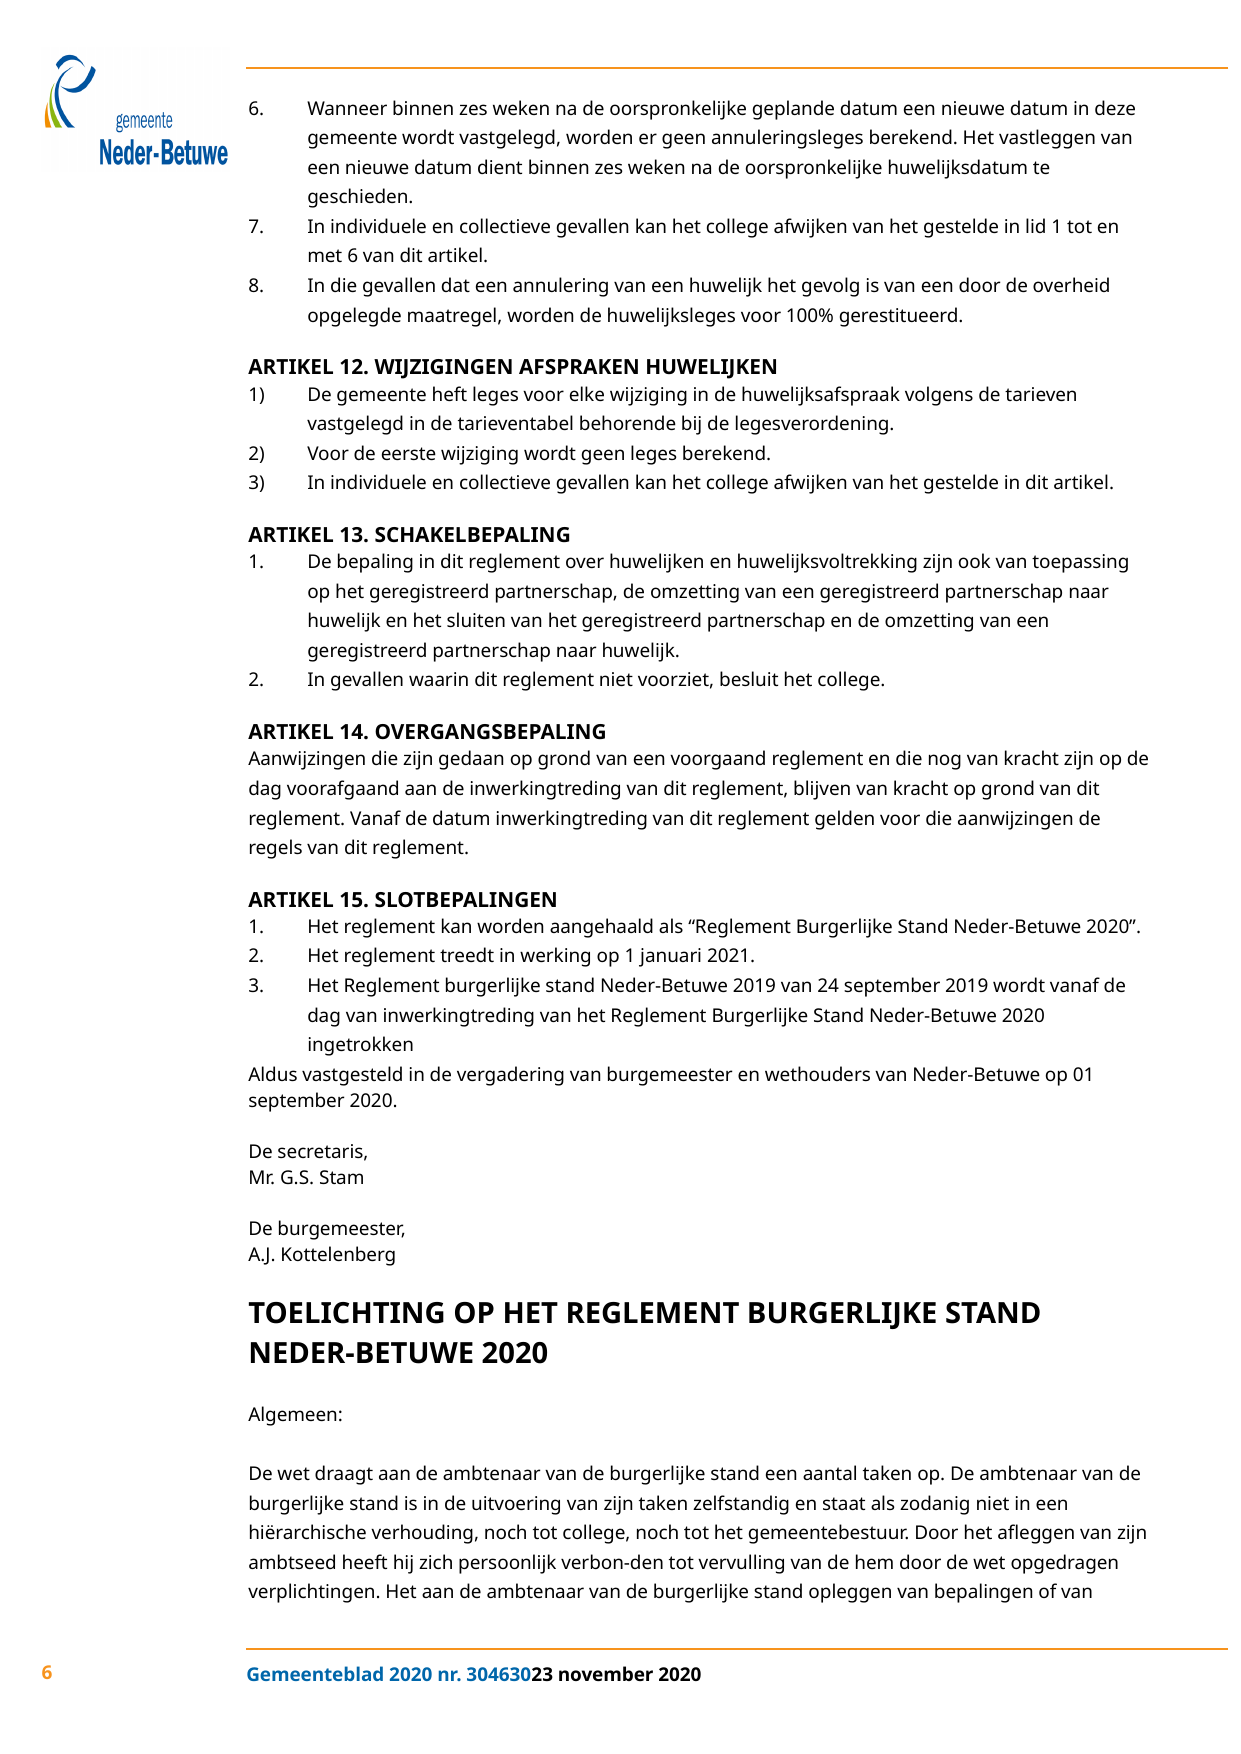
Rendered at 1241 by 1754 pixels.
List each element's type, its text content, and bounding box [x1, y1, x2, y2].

text Mr. G.S. Stam [248, 1164, 1152, 1190]
text De secretaris, [248, 1138, 1152, 1164]
text A.J. Kottelenberg [248, 1241, 1152, 1267]
list Wanneer binnen zes weken na de oorspronkelijke geplande datum een nieuwe datum in deze gemeente wordt vastgelegd, worden er geen annuleringsleges berekend. Het vastleggen van een nieuwe datum dient binnen zes weken na de oorspronkelijke huwelijksdatum te geschieden. [248, 95, 1152, 209]
list Voor de eerste wijziging wordt geen leges berekend. [248, 440, 1152, 466]
list Het reglement treedt in werking op 1 januari 2021. [248, 943, 1152, 968]
list De gemeente heft leges voor elke wijziging in de huwelijksafspraak volgens de tarieven vastgelegd in de tarieventabel behorende bij de legesverordening. [248, 381, 1152, 436]
list Het Reglement burgerlijke stand Neder-Betuwe 2019 van 24 september 2019 wordt vanaf de dag van inwerkingtreding van het Reglement Burgerlijke Stand Neder-Betuwe 2020 ingetrokken [248, 972, 1152, 1057]
list Het reglement kan worden aangehaald als “Reglement Burgerlijke Stand Neder-Betuwe 2020”. [248, 913, 1152, 939]
text Algemeen: [248, 1401, 1152, 1427]
text ARTIKEL 15. SLOTBEPALINGEN [248, 885, 1152, 913]
list De bepaling in dit reglement over huwelijken en huwelijksvoltrekking zijn ook van toepassing op het geregistreerd partnerschap, de omzetting van een geregistreerd partnerschap naar huwelijk en het sluiten van het geregistreerd partnerschap en de omzetting van een geregistreerd partnerschap naar huwelijk. [248, 548, 1152, 663]
text TOELICHTING OP HET REGLEMENT BURGERLIJKE STAND NEDER-BETUWE 2020 [248, 1293, 1152, 1372]
text ARTIKEL 14. OVERGANGSBEPALING [248, 717, 1152, 746]
text De burgemeester, [248, 1215, 1152, 1241]
text ARTIKEL 13. SCHAKELBEPALING [248, 520, 1152, 548]
list In die gevallen dat een annulering van een huwelijk het gevolg is van een door de overheid opgelegde maatregel, worden de huwelijksleges voor 100% gerestitueerd. [248, 272, 1152, 328]
picture [41, 47, 231, 172]
list In gevallen waarin dit reglement niet voorziet, besluit het college. [248, 667, 1152, 692]
text Aanwijzingen die zijn gedaan op grond van een voorgaand reglement en die nog van kracht zijn op de dag voorafgaand aan de inwerkingtreding van dit reglement, blijven van kracht op grond van dit reglement. Vanaf de datum inwerkingtreding van dit reglement gelden voor die aanwijzingen de regels van dit reglement. [248, 746, 1152, 860]
text De wet draagt aan de ambtenaar van de burgerlijke stand een aantal taken op. De ambtenaar van de burgerlijke stand is in de uitvoering van zijn taken zelfstandig en staat als zodanig niet in een hiërarchische verhouding, noch tot college, noch tot het gemeentebestuur. Door het afleggen van zijn ambtseed heeft hij zich persoonlijk verbon-den tot vervulling van de hem door de wet opgedragen verplichtingen. Het aan de ambtenaar van de burgerlijke stand opleggen van bepalingen of van [248, 1460, 1152, 1604]
list In individuele en collectieve gevallen kan het college afwijken van het gestelde in lid 1 tot en met 6 van dit artikel. [248, 213, 1152, 268]
text Aldus vastgesteld in de vergadering van burgemeester en wethouders van Neder-Betuwe op 01 september 2020. [248, 1061, 1152, 1112]
text ARTIKEL 12. WIJZIGINGEN AFSPRAKEN HUWELIJKEN [248, 352, 1152, 381]
list In individuele en collectieve gevallen kan het college afwijken van het gestelde in dit artikel. [248, 469, 1152, 495]
